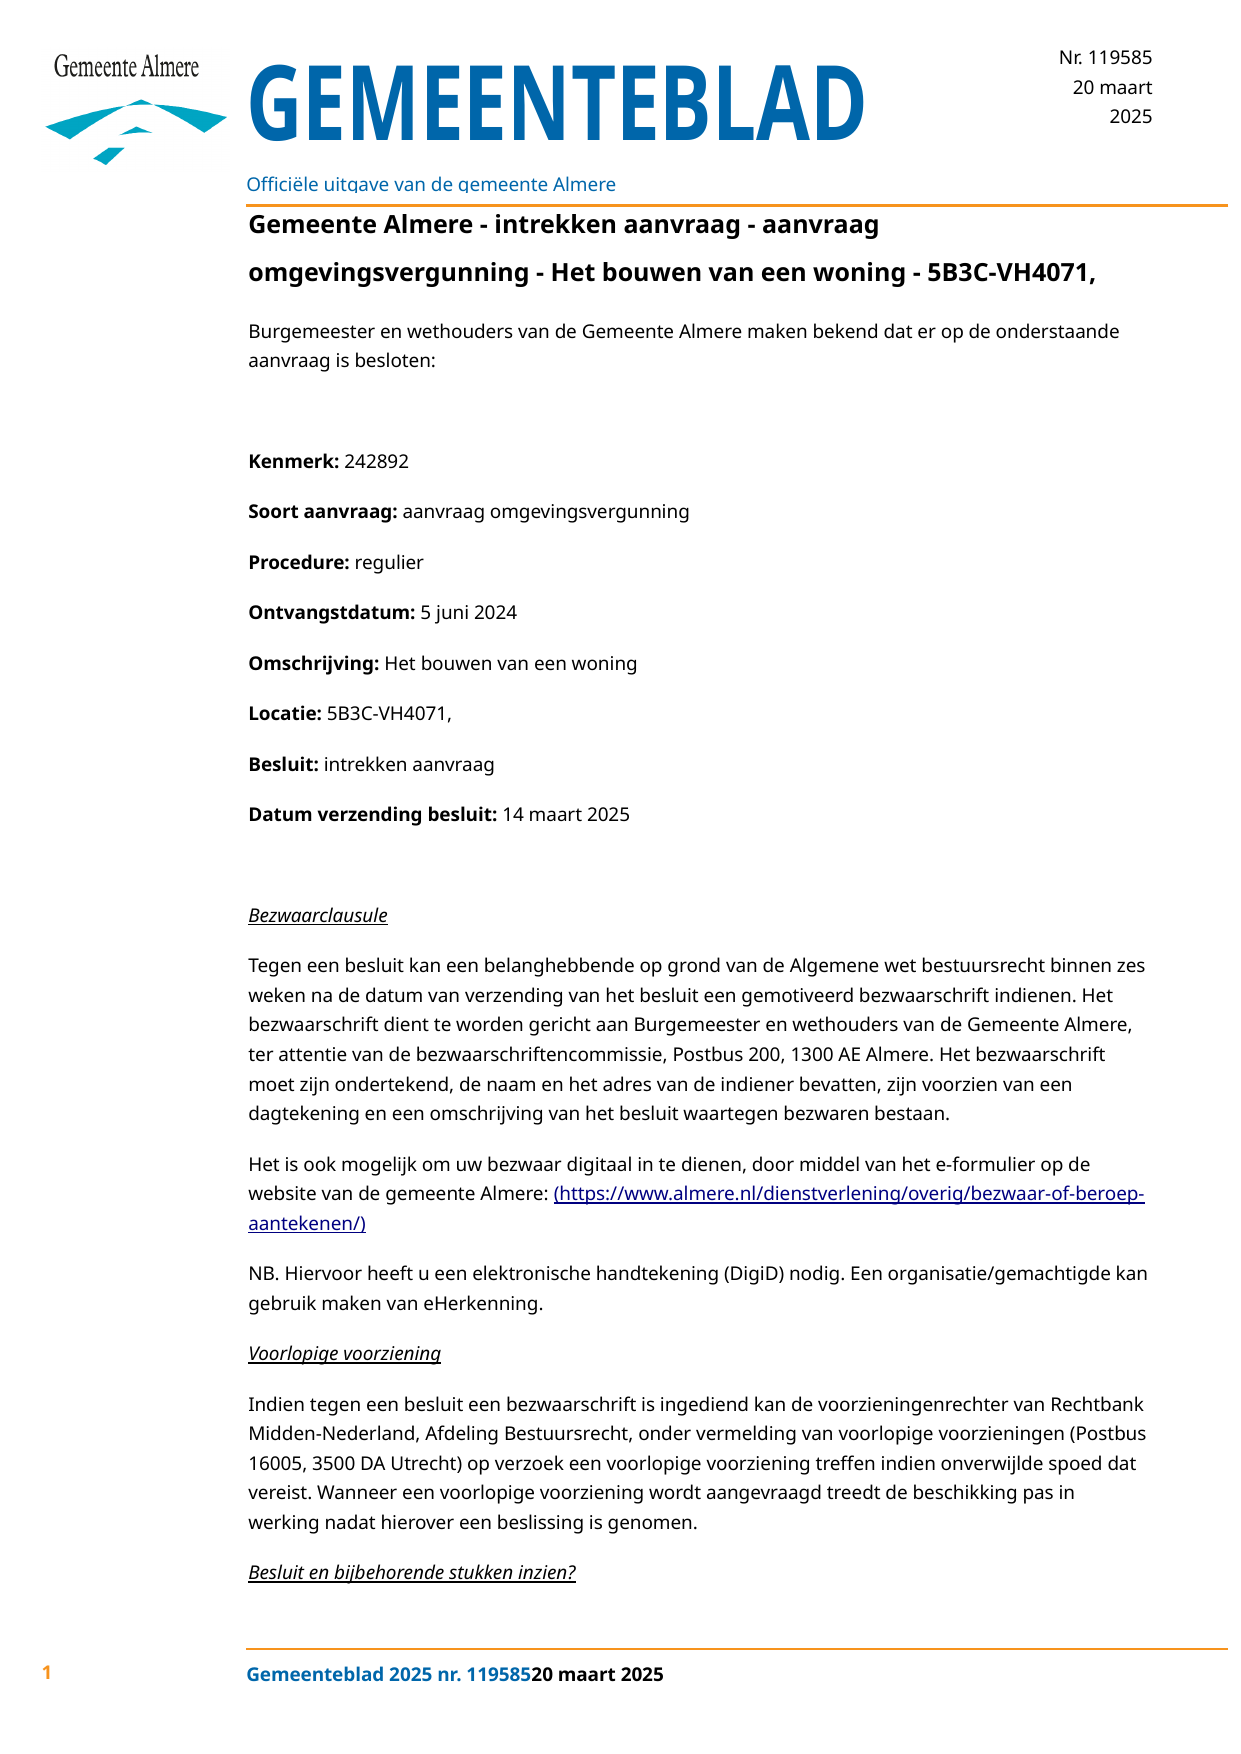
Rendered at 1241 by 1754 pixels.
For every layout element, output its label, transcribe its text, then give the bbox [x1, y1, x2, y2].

text Burgemeester en wethouders van de Gemeente Almere maken bekend dat er op de onderstaande aanvraag is besloten: [248, 318, 1152, 373]
text Gemeente Almere - intrekken aanvraag - aanvraag omgevingsvergunning - Het bouwen van een woning - 5B3C-VH4071, [248, 207, 1152, 288]
text Locatie: 5B3C-VH4071, [248, 700, 1152, 726]
text Procedure: regulier [248, 549, 1152, 575]
picture [41, 47, 231, 172]
text Voorlopige voorziening [248, 1340, 1152, 1366]
text NB. Hiervoor heeft u een elektronische handtekening (DigiD) nodig. Een organisatie/gemachtigde kan gebruik maken van eHerkenning. [248, 1260, 1152, 1316]
text Soort aanvraag: aanvraag omgevingsvergunning [248, 499, 1152, 524]
text Bezwaarclausule [248, 902, 1152, 928]
text Het is ook mogelijk om uw bezwaar digitaal in te dienen, door middel van het e-formulier op de website van de gemeente Almere: (https://www.almere.nl/dienstverlening/overig/bezwaar-of-beroep-aantekenen/) [248, 1151, 1152, 1236]
text Tegen een besluit kan een belanghebbende op grond van de Algemene wet bestuursrecht binnen zes weken na de datum van verzending van het besluit een gemotiveerd bezwaarschrift indienen. Het bezwaarschrift dient te worden gericht aan Burgemeester en wethouders van de Gemeente Almere, ter attentie van de bezwaarschriftencommissie, Postbus 200, 1300 AE Almere. Het bezwaarschrift moet zijn ondertekend, de naam en het adres van de indiener bevatten, zijn voorzien van een dagtekening en een omschrijving van het besluit waartegen bezwaren bestaan. [248, 952, 1152, 1126]
text Besluit en bijbehorende stukken inzien? [248, 1559, 1152, 1585]
text Indien tegen een besluit een bezwaarschrift is ingediend kan de voorzieningenrechter van Rechtbank Midden-Nederland, Afdeling Bestuursrecht, onder vermelding van voorlopige voorzieningen (Postbus 16005, 3500 DA Utrecht) op verzoek een voorlopige voorziening treffen indien onverwijlde spoed dat vereist. Wanneer een voorlopige voorziening wordt aangevraagd treedt de beschikking pas in werking nadat hierover een beslissing is genomen. [248, 1391, 1152, 1535]
text Omschrijving: Het bouwen van een woning [248, 650, 1152, 676]
text Ontvangstdatum: 5 juni 2024 [248, 599, 1152, 625]
text Kenmerk: 242892 [248, 448, 1152, 474]
text Besluit: intrekken aanvraag [248, 751, 1152, 777]
text Datum verzending besluit: 14 maart 2025 [248, 801, 1152, 827]
